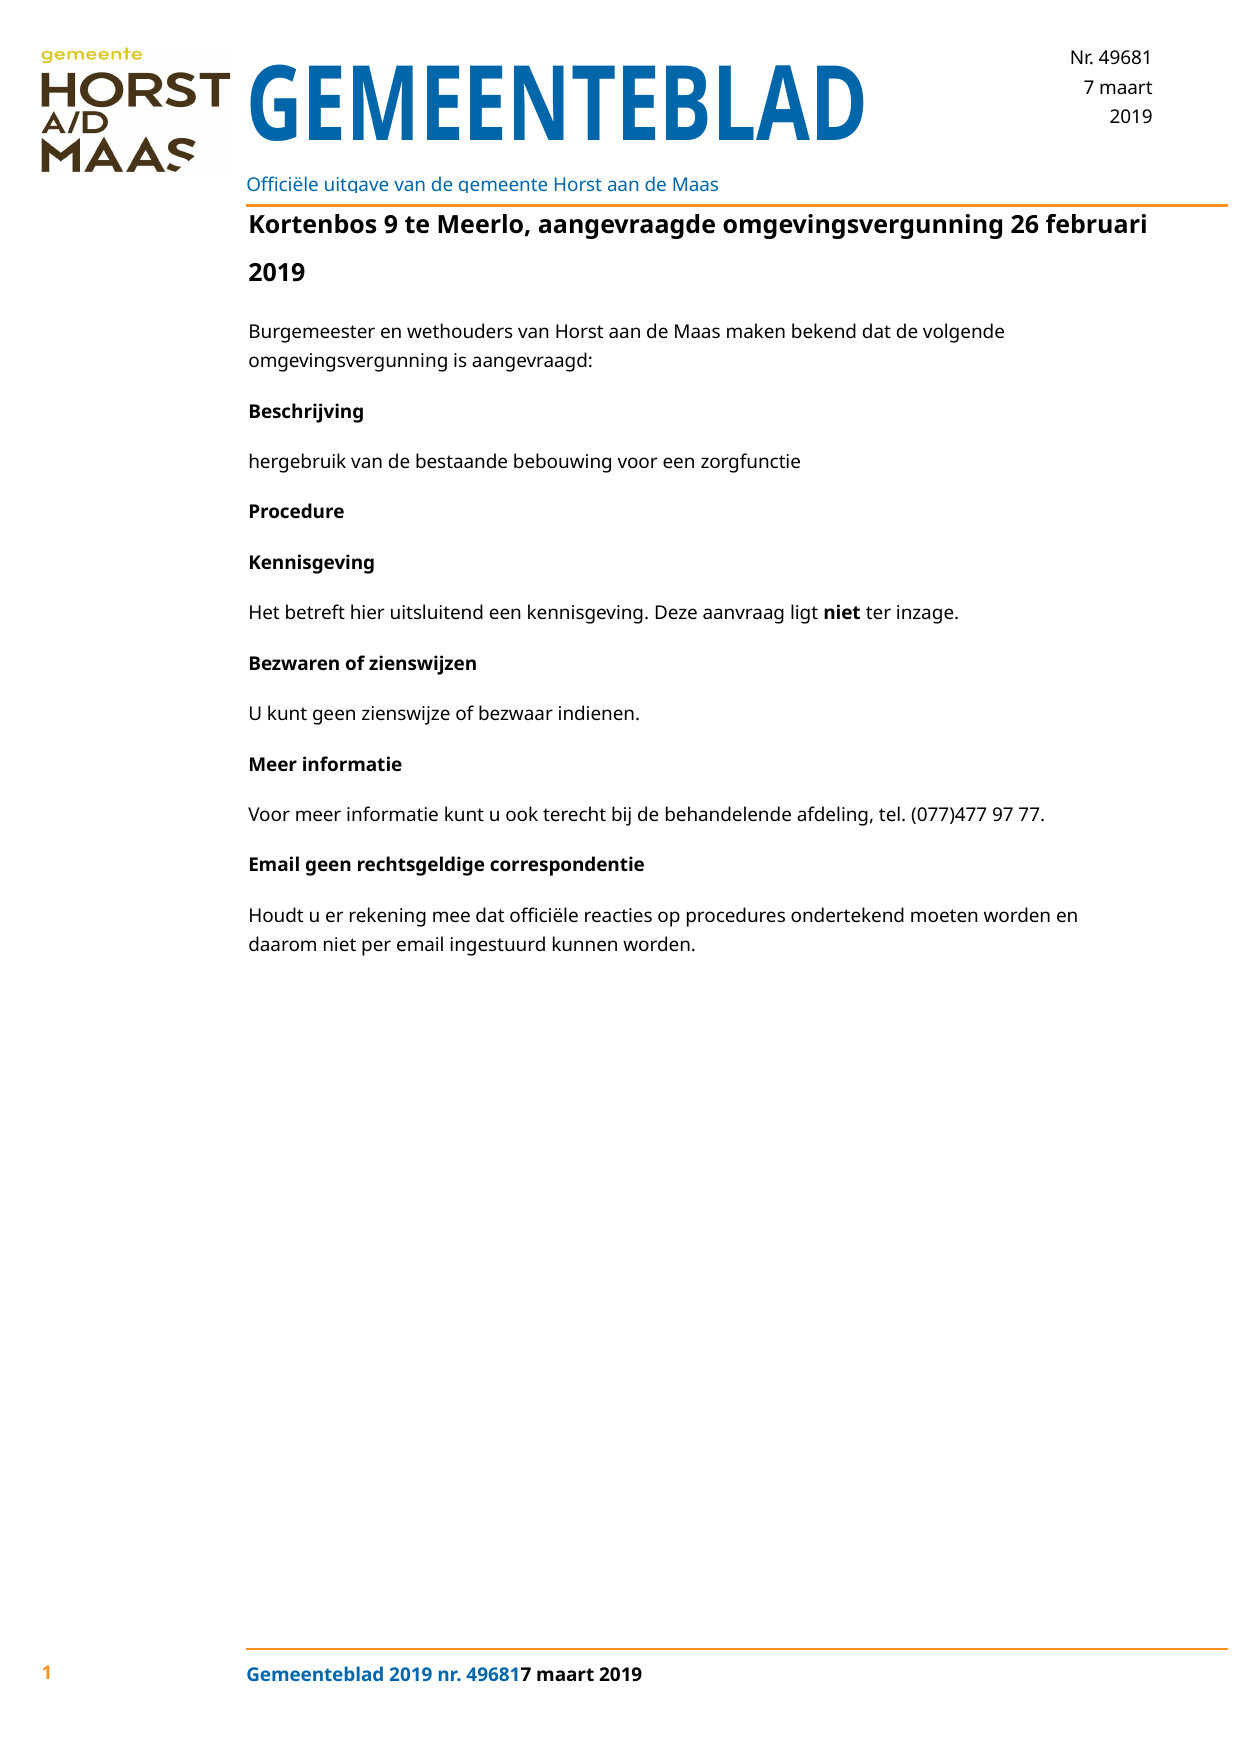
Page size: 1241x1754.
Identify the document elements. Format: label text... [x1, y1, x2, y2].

text Procedure [248, 499, 1152, 524]
text Het betreft hier uitsluitend een kennisgeving. Deze aanvraag ligt niet ter inzage. [248, 599, 1152, 625]
text Email geen rechtsgeldige correspondentie [248, 852, 1152, 877]
text Beschrijving [248, 398, 1152, 424]
text Burgemeester en wethouders van Horst aan de Maas maken bekend dat de volgende omgevingsvergunning is aangevraagd: [248, 318, 1152, 373]
text hergebruik van de bestaande bebouwing voor een zorgfunctie [248, 448, 1152, 474]
text Houdt u er rekening mee dat officiële reacties op procedures ondertekend moeten worden en daarom niet per email ingestuurd kunnen worden. [248, 902, 1152, 957]
text Voor meer informatie kunt u ook terecht bij de behandelende afdeling, tel. (077)477 97 77. [248, 801, 1152, 827]
text Meer informatie [248, 751, 1152, 777]
text U kunt geen zienswijze of bezwaar indienen. [248, 700, 1152, 726]
text Bezwaren of zienswijzen [248, 650, 1152, 676]
text Kennisgeving [248, 549, 1152, 575]
picture [41, 47, 231, 172]
text Kortenbos 9 te Meerlo, aangevraagde omgevingsvergunning 26 februari 2019 [248, 207, 1152, 288]
